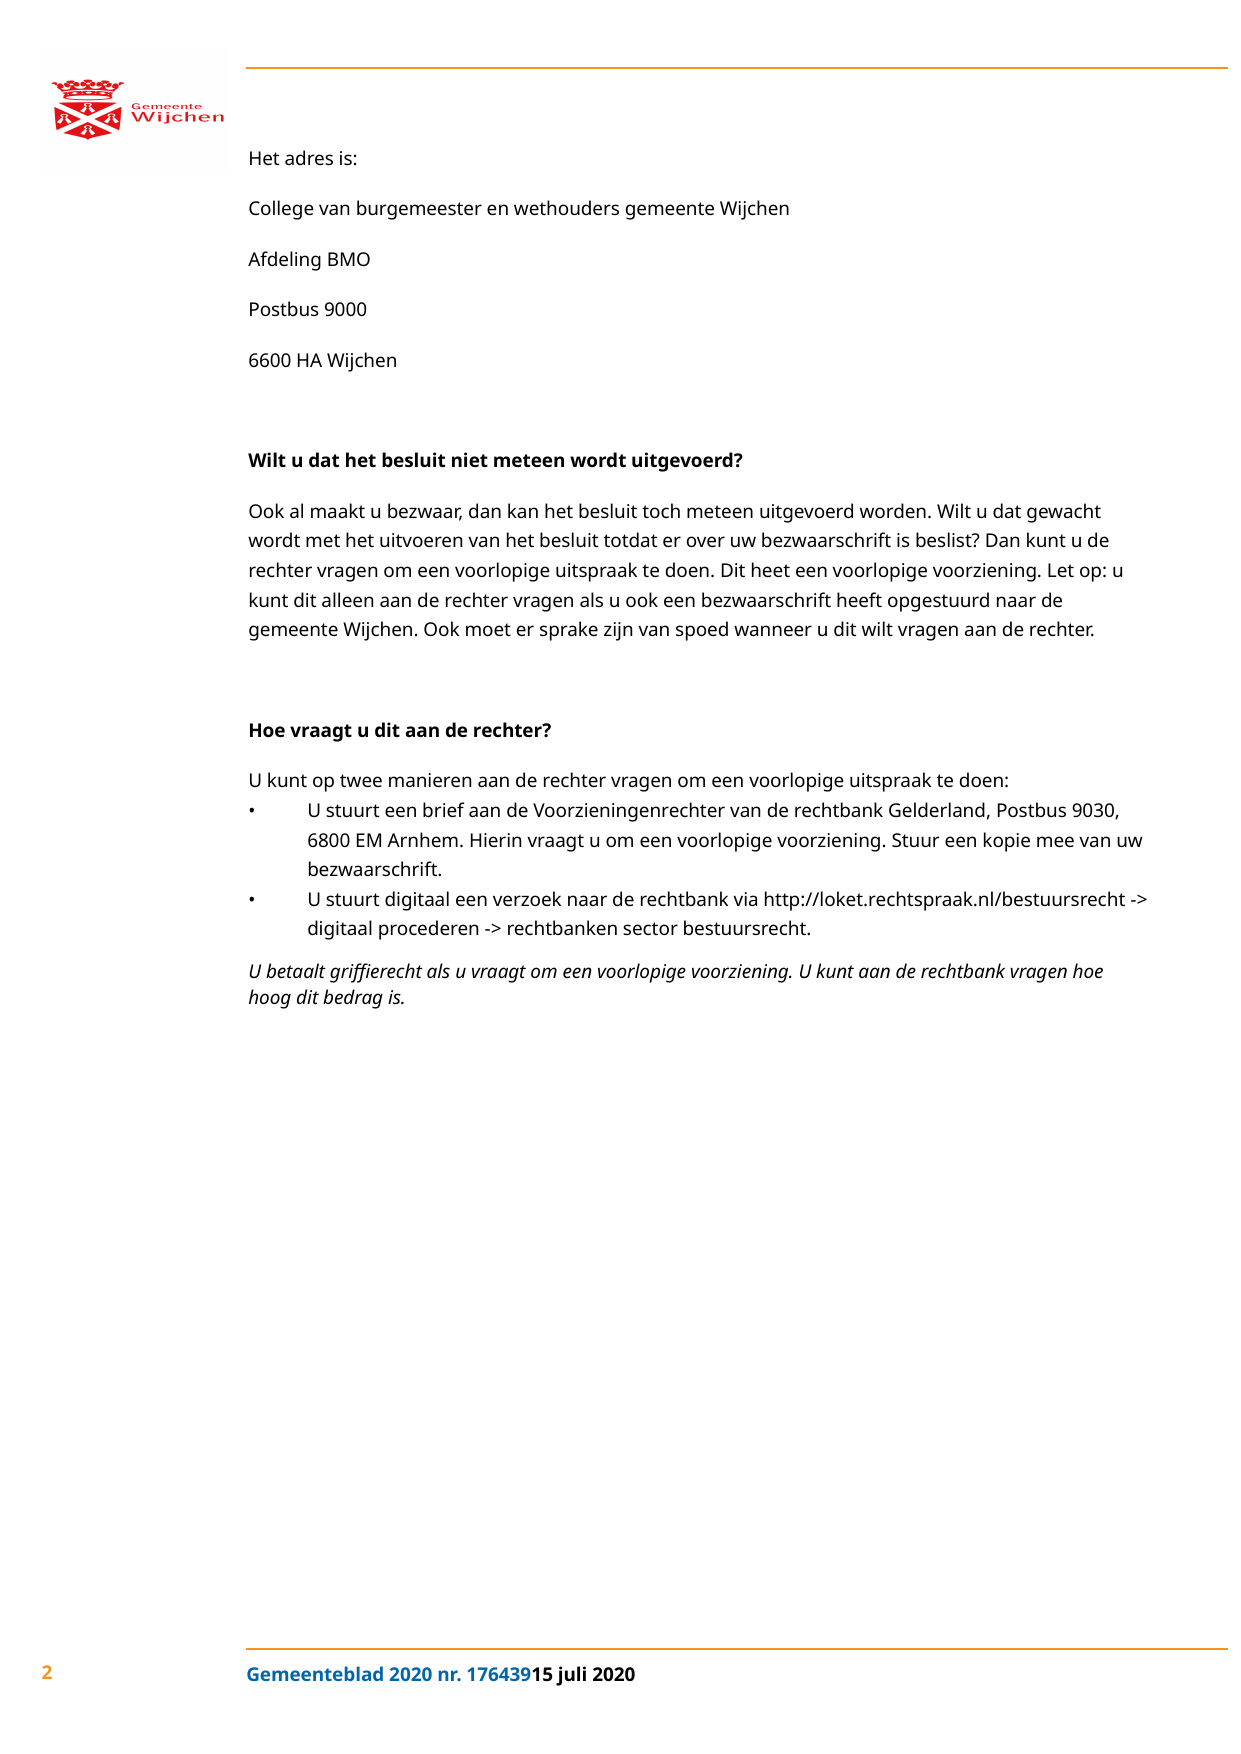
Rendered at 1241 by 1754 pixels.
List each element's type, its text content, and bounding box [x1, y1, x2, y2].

text U betaalt griffierecht als u vraagt om een voorlopige voorziening. U kunt aan de rechtbank vragen hoe hoog dit bedrag is. [248, 959, 1152, 1010]
text Hoe vraagt u dit aan de rechter? [248, 717, 1152, 743]
text 6600 HA Wijchen [248, 347, 1152, 373]
text College van burgemeester en wethouders gemeente Wijchen [248, 196, 1152, 221]
list U stuurt digitaal een verzoek naar de rechtbank via http://loket.rechtspraak.nl/bestuursrecht -> digitaal procederen -> rechtbanken sector bestuursrecht. [248, 886, 1152, 941]
text Wilt u dat het besluit niet meteen wordt uitgevoerd? [248, 448, 1152, 473]
text U kunt op twee manieren aan de rechter vragen om een voorlopige uitspraak te doen: [248, 768, 1152, 793]
text Postbus 9000 [248, 296, 1152, 322]
text Ook al maakt u bezwaar, dan kan het besluit toch meteen uitgevoerd worden. Wilt u dat gewacht wordt met het uitvoeren van het besluit totdat er over uw bezwaarschrift is beslist? Dan kunt u de rechter vragen om een voorlopige uitspraak te doen. Dit heet een voorlopige voorziening. Let op: u kunt dit alleen aan de rechter vragen als u ook een bezwaarschrift heeft opgestuurd naar de gemeente Wijchen. Ook moet er sprake zijn van spoed wanneer u dit wilt vragen aan de rechter. [248, 498, 1152, 642]
text Het adres is: [248, 145, 1152, 171]
text Afdeling BMO [248, 246, 1152, 272]
picture [41, 47, 231, 172]
list U stuurt een brief aan de Voorzieningenrechter van de rechtbank Gelderland, Postbus 9030, 6800 EM Arnhem. Hierin vraagt u om een voorlopige voorziening. Stuur een kopie mee van uw bezwaarschrift. [248, 797, 1152, 882]
